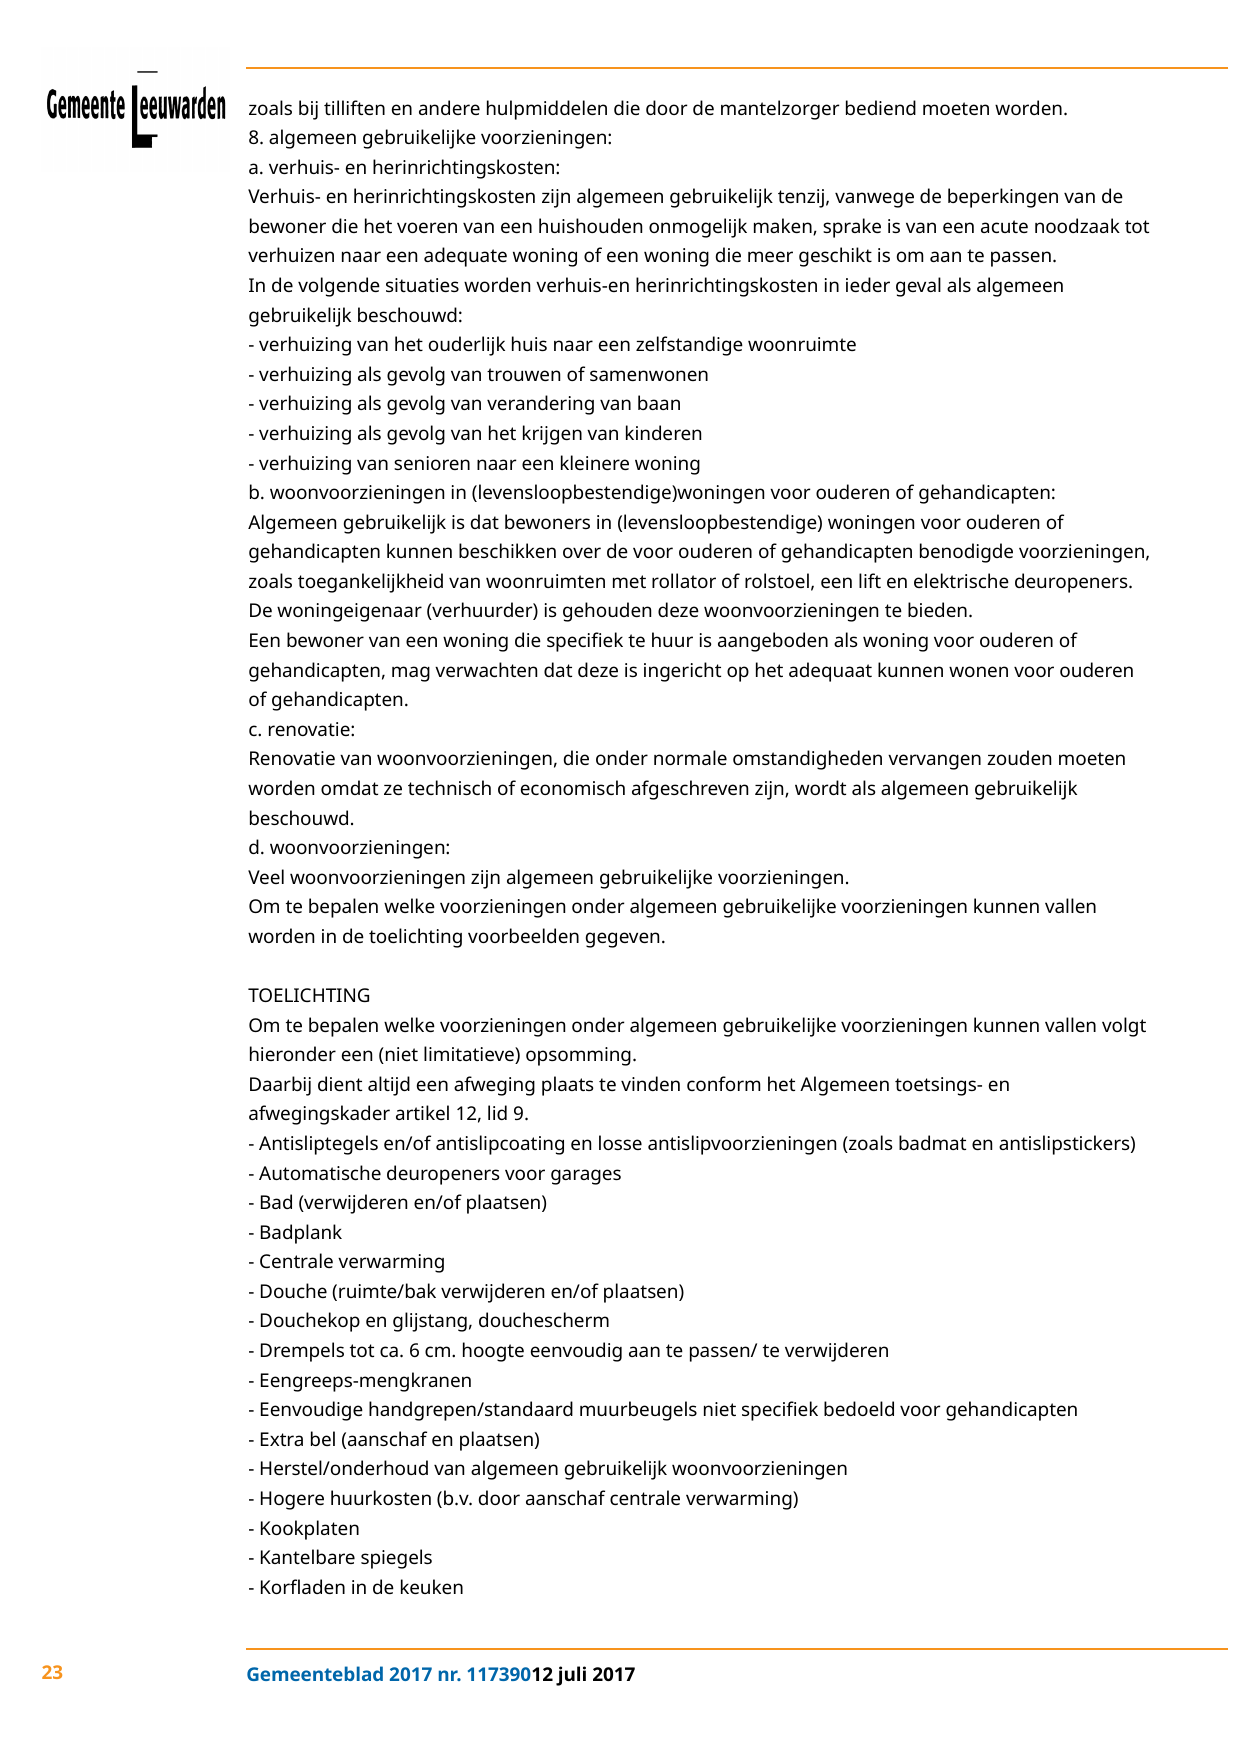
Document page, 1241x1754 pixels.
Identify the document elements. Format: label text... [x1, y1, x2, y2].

text - Eenvoudige handgrepen/standaard muurbeugels niet specifiek bedoeld voor gehandicapten [248, 1396, 1152, 1422]
text - Eengreeps-mengkranen [248, 1367, 1152, 1393]
text - Automatische deuropeners voor garages [248, 1160, 1152, 1186]
text c. renovatie: [248, 716, 1152, 742]
text De woningeigenaar (verhuurder) is gehouden deze woonvoorzieningen te bieden. [248, 598, 1152, 623]
text Daarbij dient altijd een afweging plaats te vinden conform het Algemeen toetsings- en afwegingskader artikel 12, lid 9. [248, 1071, 1152, 1126]
text - verhuizing van het ouderlijk huis naar een zelfstandige woonruimte [248, 331, 1152, 357]
text Om te bepalen welke voorzieningen onder algemeen gebruikelijke voorzieningen kunnen vallen worden in de toelichting voorbeelden gegeven. [248, 893, 1152, 949]
text - Badplank [248, 1219, 1152, 1245]
text d. woonvoorzieningen: [248, 834, 1152, 860]
text Veel woonvoorzieningen zijn algemeen gebruikelijke voorzieningen. [248, 864, 1152, 890]
text - verhuizing als gevolg van verandering van baan [248, 391, 1152, 416]
text TOELICHTING [248, 982, 1152, 1008]
text - Kantelbare spiegels [248, 1544, 1152, 1570]
text - verhuizing als gevolg van trouwen of samenwonen [248, 361, 1152, 387]
text Om te bepalen welke voorzieningen onder algemeen gebruikelijke voorzieningen kunnen vallen volgt hieronder een (niet limitatieve) opsomming. [248, 1012, 1152, 1067]
text - Douche (ruimte/bak verwijderen en/of plaatsen) [248, 1278, 1152, 1304]
text Verhuis- en herinrichtingskosten zijn algemeen gebruikelijk tenzij, vanwege de beperkingen van de bewoner die het voeren van een huishouden onmogelijk maken, sprake is van een acute noodzaak tot verhuizen naar een adequate woning of een woning die meer geschikt is om aan te passen. [248, 183, 1152, 268]
text Een bewoner van een woning die specifiek te huur is aangeboden als woning voor ouderen of gehandicapten, mag verwachten dat deze is ingericht op het adequaat kunnen wonen voor ouderen of gehandicapten. [248, 627, 1152, 712]
text 8. algemeen gebruikelijke voorzieningen: [248, 124, 1152, 150]
text - Hogere huurkosten (b.v. door aanschaf centrale verwarming) [248, 1485, 1152, 1511]
text - Bad (verwijderen en/of plaatsen) [248, 1189, 1152, 1215]
text - Kookplaten [248, 1515, 1152, 1541]
text - Herstel/onderhoud van algemeen gebruikelijk woonvoorzieningen [248, 1456, 1152, 1481]
text - verhuizing van senioren naar een kleinere woning [248, 450, 1152, 476]
text - Douchekop en glijstang, douchescherm [248, 1308, 1152, 1333]
text - verhuizing als gevolg van het krijgen van kinderen [248, 420, 1152, 446]
text - Extra bel (aanschaf en plaatsen) [248, 1426, 1152, 1452]
text - Korfladen in de keuken [248, 1574, 1152, 1600]
text - Antisliptegels en/of antislipcoating en losse antislipvoorzieningen (zoals badmat en antislipstickers) [248, 1130, 1152, 1156]
text Algemeen gebruikelijk is dat bewoners in (levensloopbestendige) woningen voor ouderen of gehandicapten kunnen beschikken over de voor ouderen of gehandicapten benodigde voorzieningen, zoals toegankelijkheid van woonruimten met rollator of rolstoel, een lift en elektrische deuropeners. [248, 509, 1152, 594]
text - Centrale verwarming [248, 1248, 1152, 1274]
picture [41, 47, 231, 172]
text a. verhuis- en herinrichtingskosten: [248, 154, 1152, 180]
text Renovatie van woonvoorzieningen, die onder normale omstandigheden vervangen zouden moeten worden omdat ze technisch of economisch afgeschreven zijn, wordt als algemeen gebruikelijk beschouwd. [248, 746, 1152, 831]
text b. woonvoorzieningen in (levensloopbestendige)woningen voor ouderen of gehandicapten: [248, 479, 1152, 505]
text In de volgende situaties worden verhuis-en herinrichtingskosten in ieder geval als algemeen gebruikelijk beschouwd: [248, 272, 1152, 328]
text zoals bij tilliften en andere hulpmiddelen die door de mantelzorger bediend moeten worden. [248, 95, 1152, 121]
text - Drempels tot ca. 6 cm. hoogte eenvoudig aan te passen/ te verwijderen [248, 1337, 1152, 1363]
